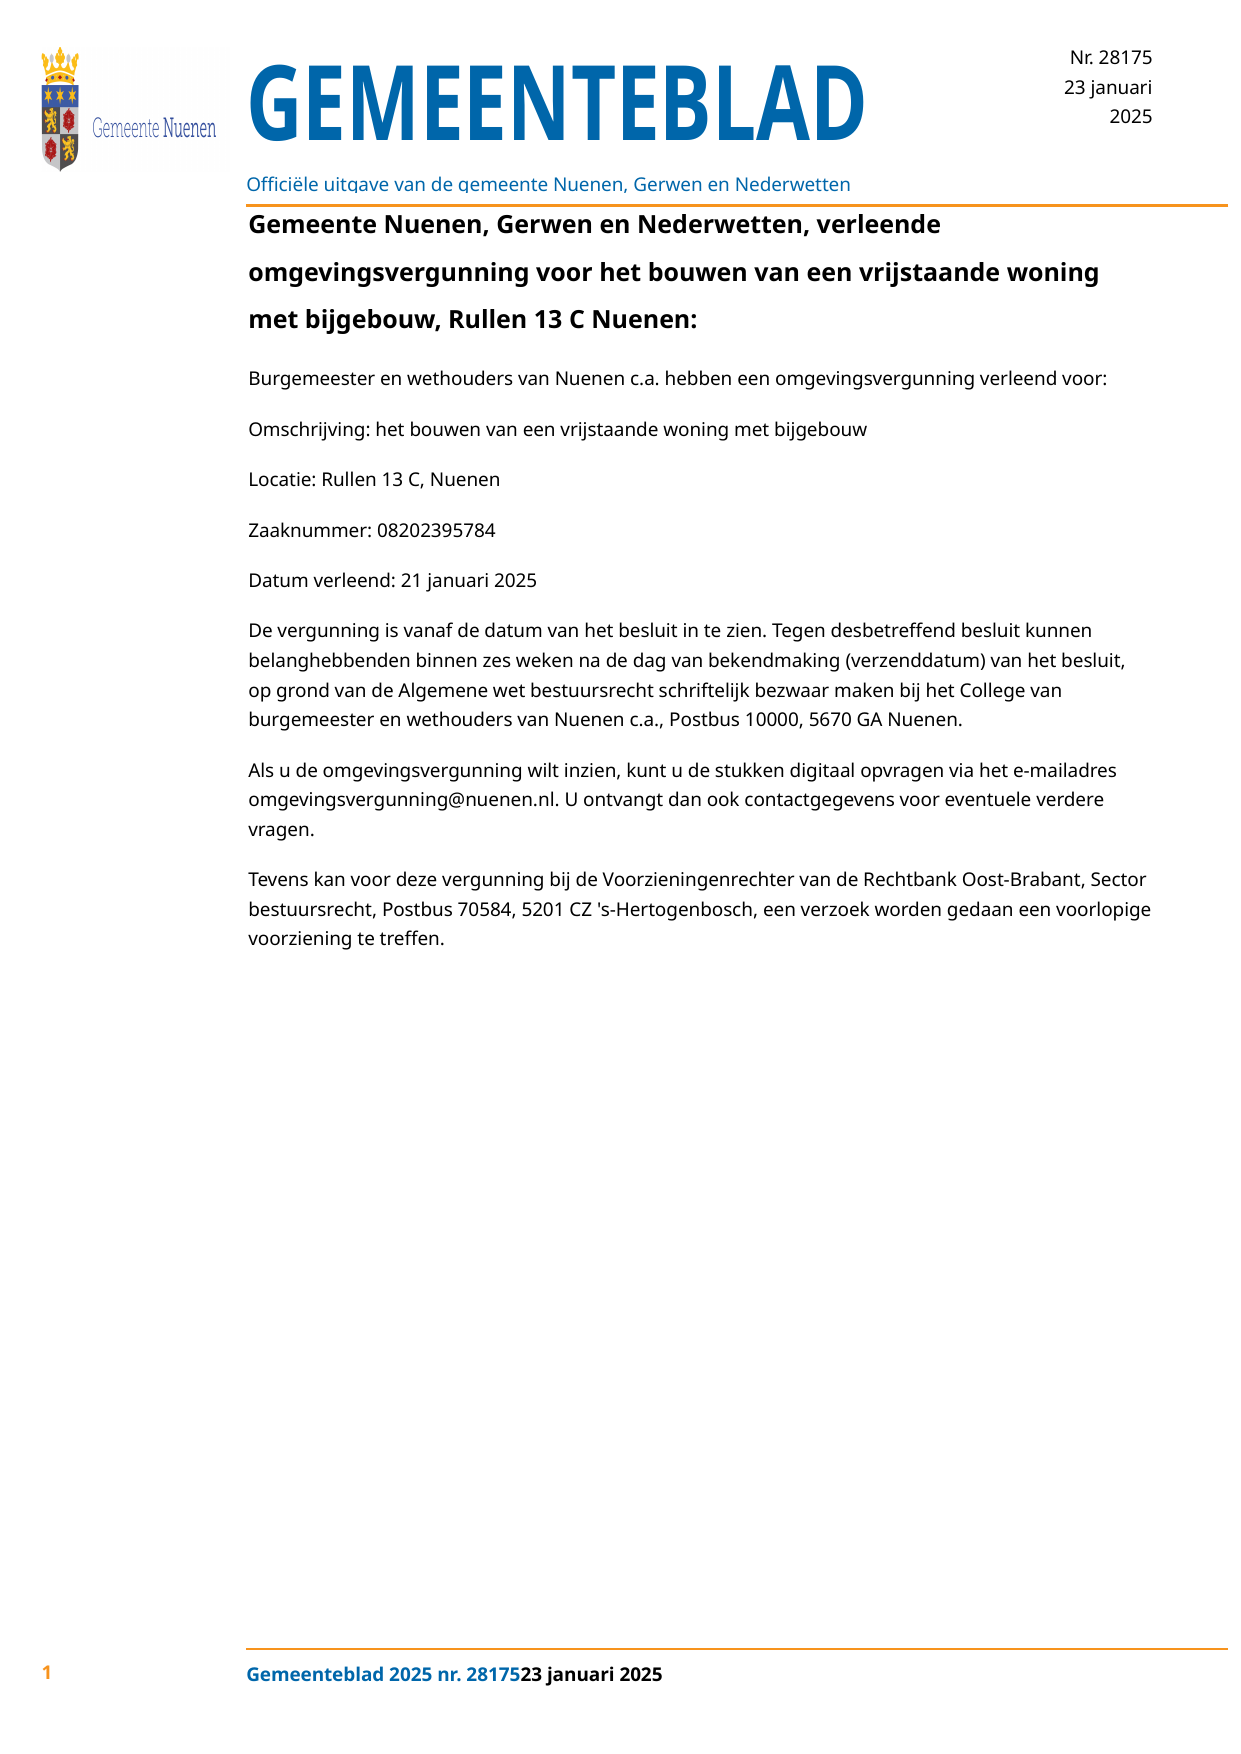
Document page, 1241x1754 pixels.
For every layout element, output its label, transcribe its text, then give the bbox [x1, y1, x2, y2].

text Omschrijving: het bouwen van een vrijstaande woning met bijgebouw [248, 416, 1152, 442]
text Als u de omgevingsvergunning wilt inzien, kunt u de stukken digitaal opvragen via het e-mailadres omgevingsvergunning@nuenen.nl. U ontvangt dan ook contactgegevens voor eventuele verdere vragen. [248, 757, 1152, 842]
text De vergunning is vanaf de datum van het besluit in te zien. Tegen desbetreffend besluit kunnen belanghebbenden binnen zes weken na de dag van bekendmaking (verzenddatum) van het besluit, op grond van de Algemene wet bestuursrecht schriftelijk bezwaar maken bij het College van burgemeester en wethouders van Nuenen c.a., Postbus 10000, 5670 GA Nuenen. [248, 618, 1152, 732]
text Tevens kan voor deze vergunning bij de Voorzieningenrechter van de Rechtbank Oost-Brabant, Sector bestuursrecht, Postbus 70584, 5201 CZ 's-Hertogenbosch, een verzoek worden gedaan een voorlopige voorziening te treffen. [248, 866, 1152, 951]
text Zaaknummer: 08202395784 [248, 517, 1152, 542]
text Burgemeester en wethouders van Nuenen c.a. hebben een omgevingsvergunning verleend voor: [248, 366, 1152, 391]
text Locatie: Rullen 13 C, Nuenen [248, 466, 1152, 492]
text Datum verleend: 21 januari 2025 [248, 567, 1152, 593]
text Gemeente Nuenen, Gerwen en Nederwetten, verleende omgevingsvergunning voor het bouwen van een vrijstaande woning met bijgebouw, Rullen 13 C Nuenen: [248, 207, 1152, 336]
picture [41, 47, 231, 172]
